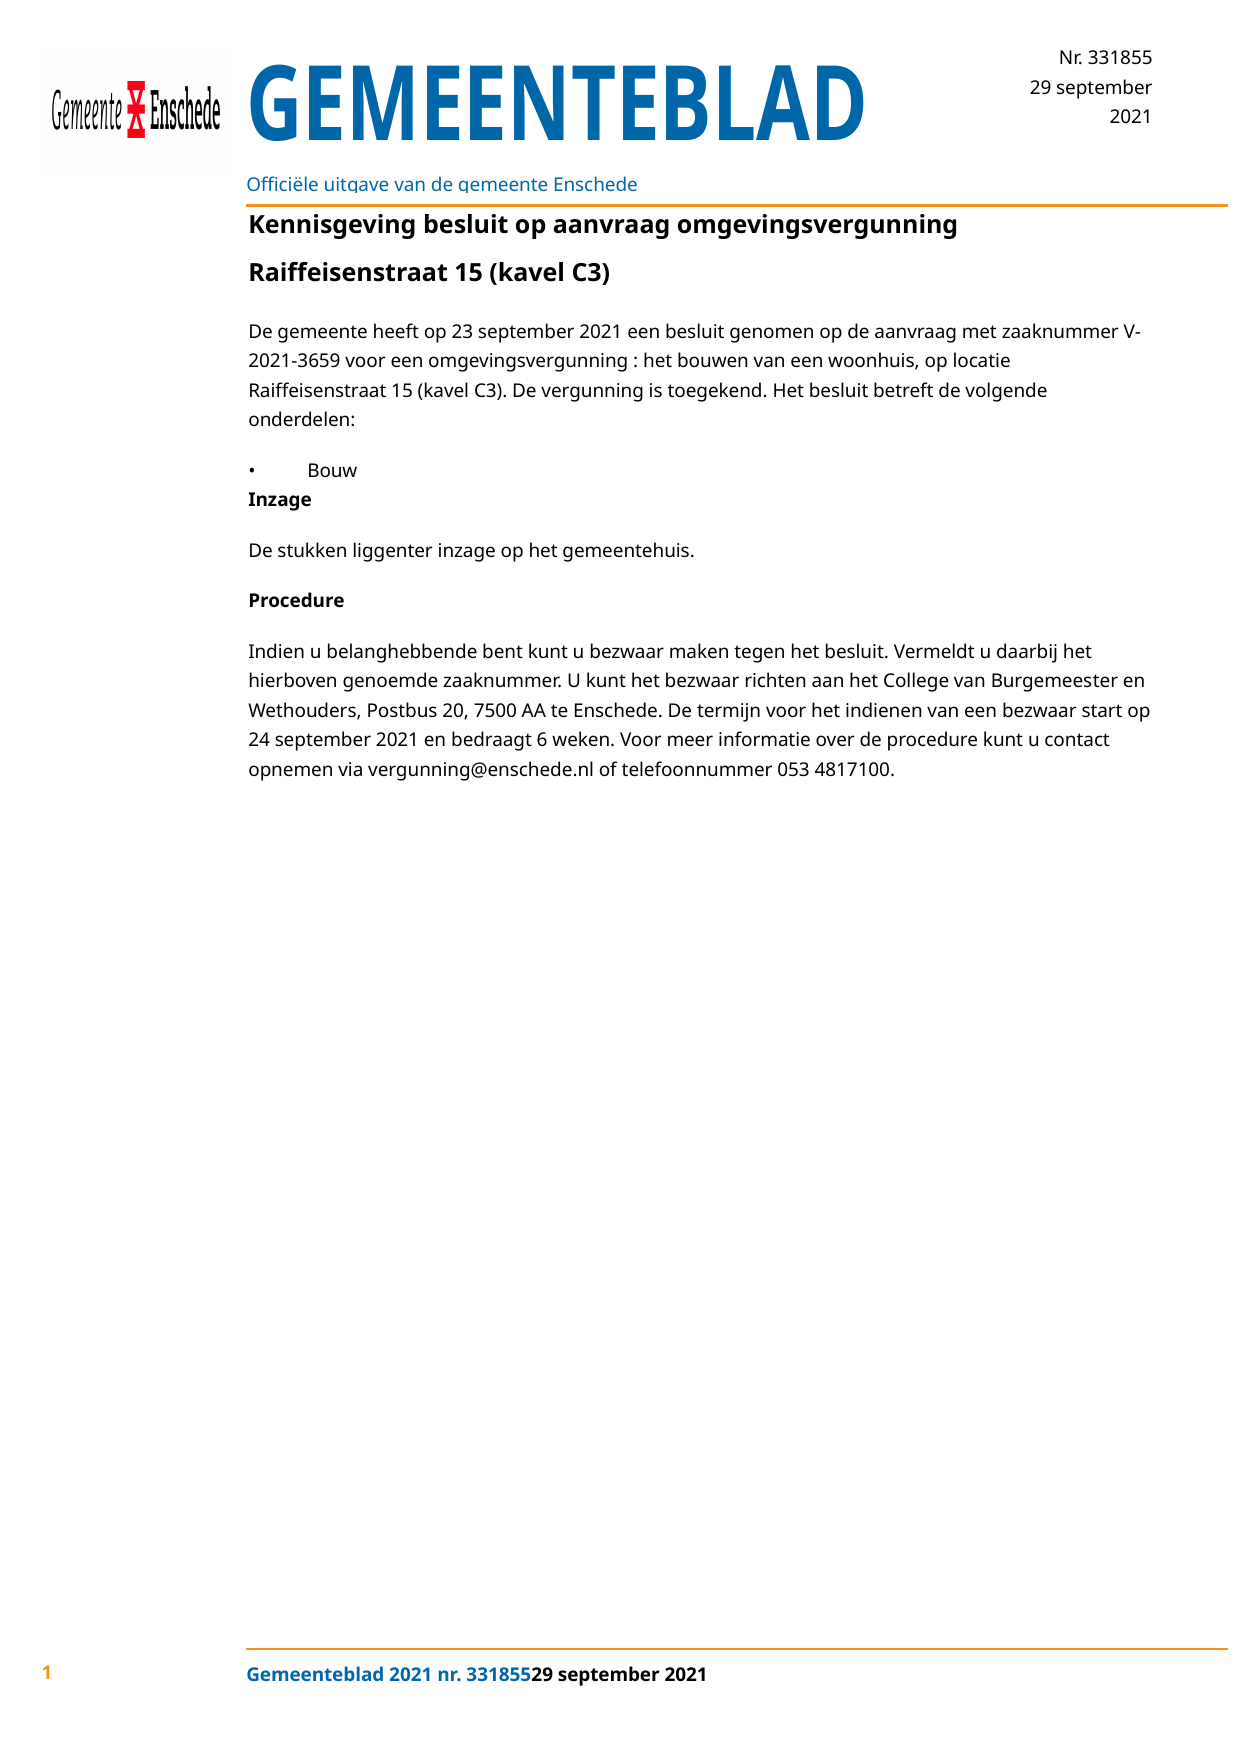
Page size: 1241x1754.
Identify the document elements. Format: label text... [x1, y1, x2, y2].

text De gemeente heeft op 23 september 2021 een besluit genomen op de aanvraag met zaaknummer V-2021-3659 voor een omgevingsvergunning : het bouwen van een woonhuis, op locatie Raiffeisenstraat 15 (kavel C3). De vergunning is toegekend. Het besluit betreft de volgende onderdelen: [248, 318, 1152, 432]
text De stukken liggenter inzage op het gemeentehuis. [248, 537, 1152, 563]
text Inzage [248, 487, 1152, 512]
text Indien u belanghebbende bent kunt u bezwaar maken tegen het besluit. Vermeldt u daarbij het hierboven genoemde zaaknummer. U kunt het bezwaar richten aan het College van Burgemees­ter en Wethouders, Postbus 20, 7500 AA te Enschede. De termijn voor het indienen van een bezwaar start op 24 september 2021 en bedraagt 6 weken. Voor meer informatie over de procedure kunt u contact opnemen via vergunning@enschede.nl of telefoonnummer 053 4817100. [248, 638, 1152, 782]
text Procedure [248, 587, 1152, 613]
list Bouw [248, 457, 1152, 483]
picture [41, 47, 231, 172]
text Kennisgeving besluit op aanvraag omgevingsvergunning Raiffeisenstraat 15 (kavel C3) [248, 207, 1152, 288]
